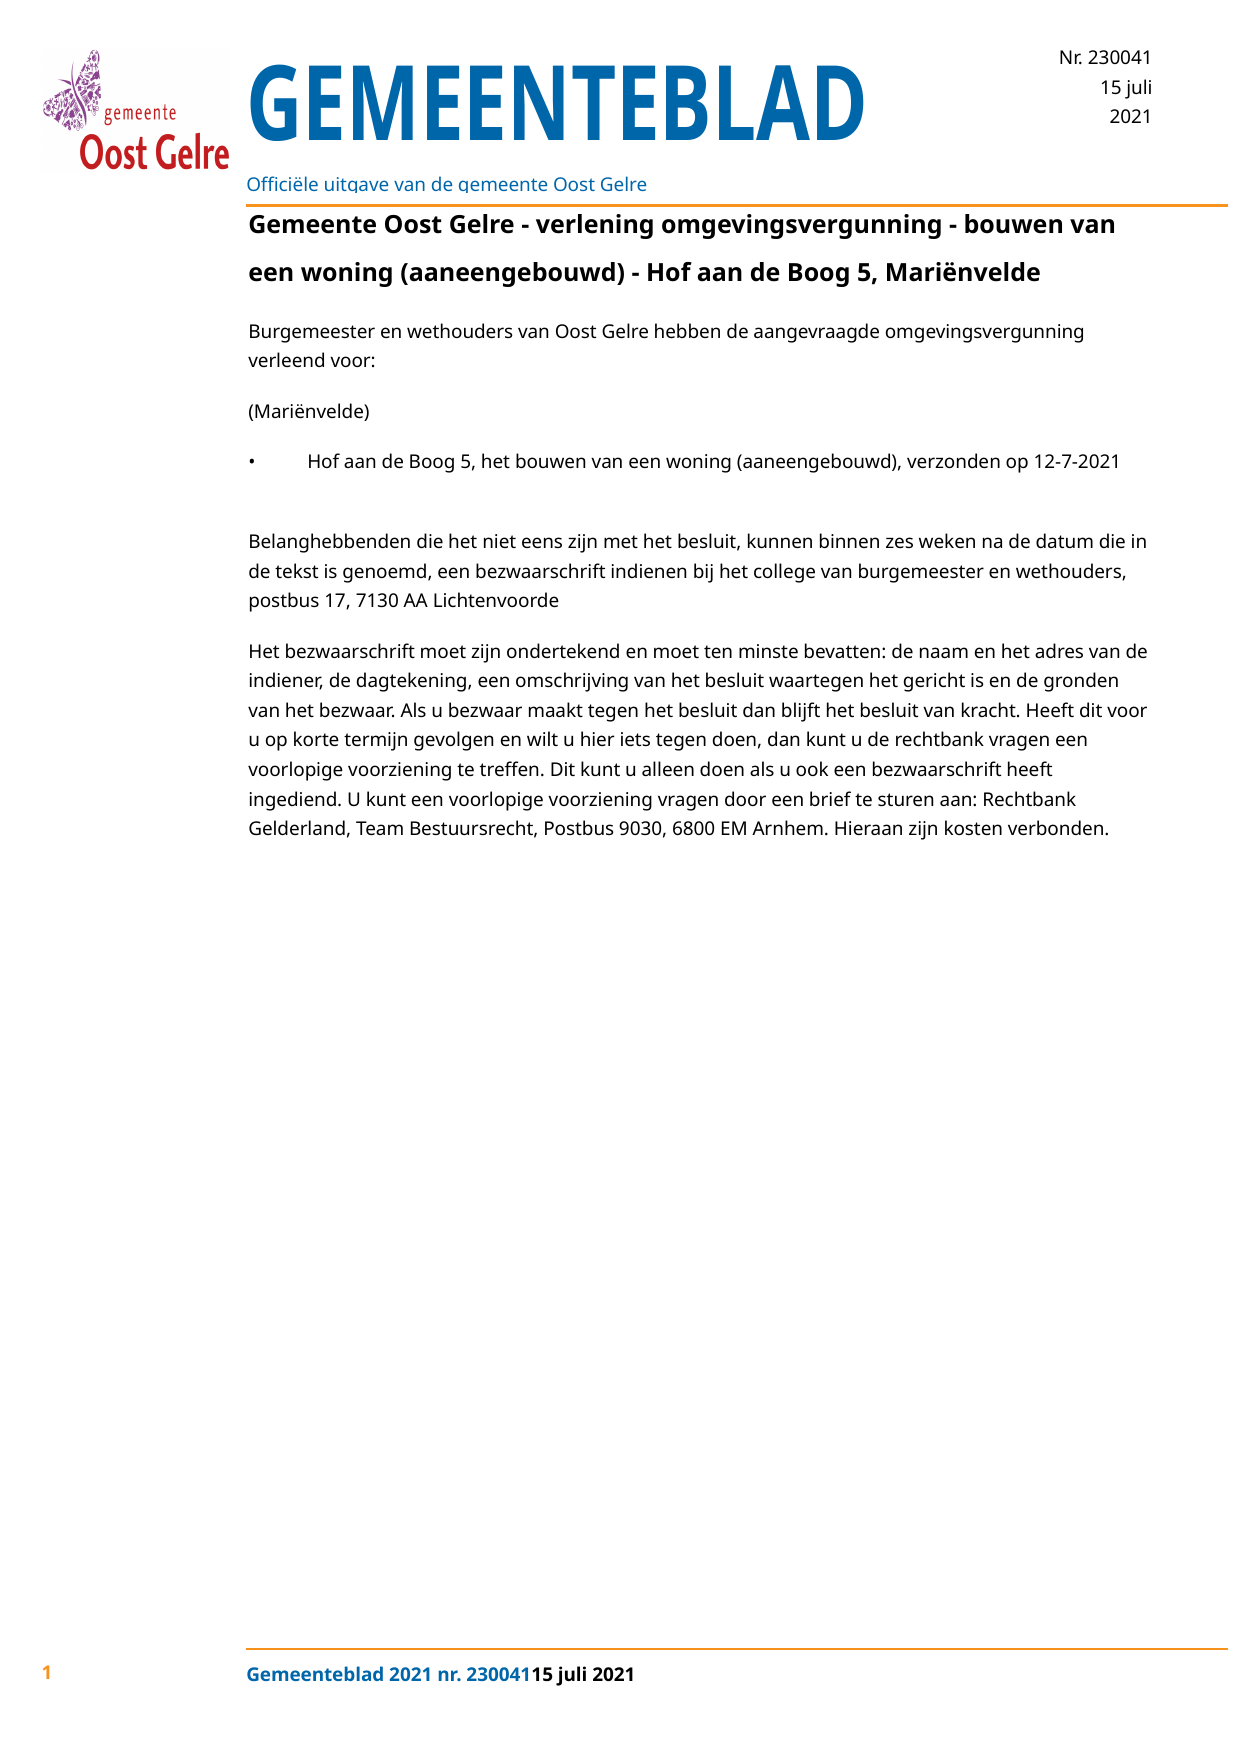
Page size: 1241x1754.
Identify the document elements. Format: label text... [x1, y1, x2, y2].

list Hof aan de Boog 5, het bouwen van een woning (aaneengebouwd), verzonden op 12-7-2021 [248, 448, 1152, 474]
text Het bezwaarschrift moet zijn ondertekend en moet ten minste bevatten: de naam en het adres van de indiener, de dagtekening, een omschrijving van het besluit waartegen het gericht is en de gronden van het bezwaar. Als u bezwaar maakt tegen het besluit dan blijft het besluit van kracht. Heeft dit voor u op korte termijn gevolgen en wilt u hier iets tegen doen, dan kunt u de rechtbank vragen een voorlopige voorziening te treffen. Dit kunt u alleen doen als u ook een bezwaarschrift heeft ingediend. U kunt een voorlopige voorziening vragen door een brief te sturen aan: Rechtbank Gelderland, Team Bestuursrecht, Postbus 9030, 6800 EM Arnhem. Hieraan zijn kosten verbonden. [248, 638, 1152, 841]
text Belanghebbenden die het niet eens zijn met het besluit, kunnen binnen zes weken na de datum die in de tekst is genoemd, een bezwaarschrift indienen bij het college van burgemeester en wethouders, postbus 17, 7130 AA Lichtenvoorde [248, 528, 1152, 613]
picture [41, 47, 231, 172]
text Burgemeester en wethouders van Oost Gelre hebben de aangevraagde omgevingsvergunning verleend voor: [248, 318, 1152, 373]
text (Mariënvelde) [248, 398, 1152, 424]
text Gemeente Oost Gelre - verlening omgevingsvergunning - bouwen van een woning (aaneengebouwd) - Hof aan de Boog 5, Mariënvelde [248, 207, 1152, 288]
